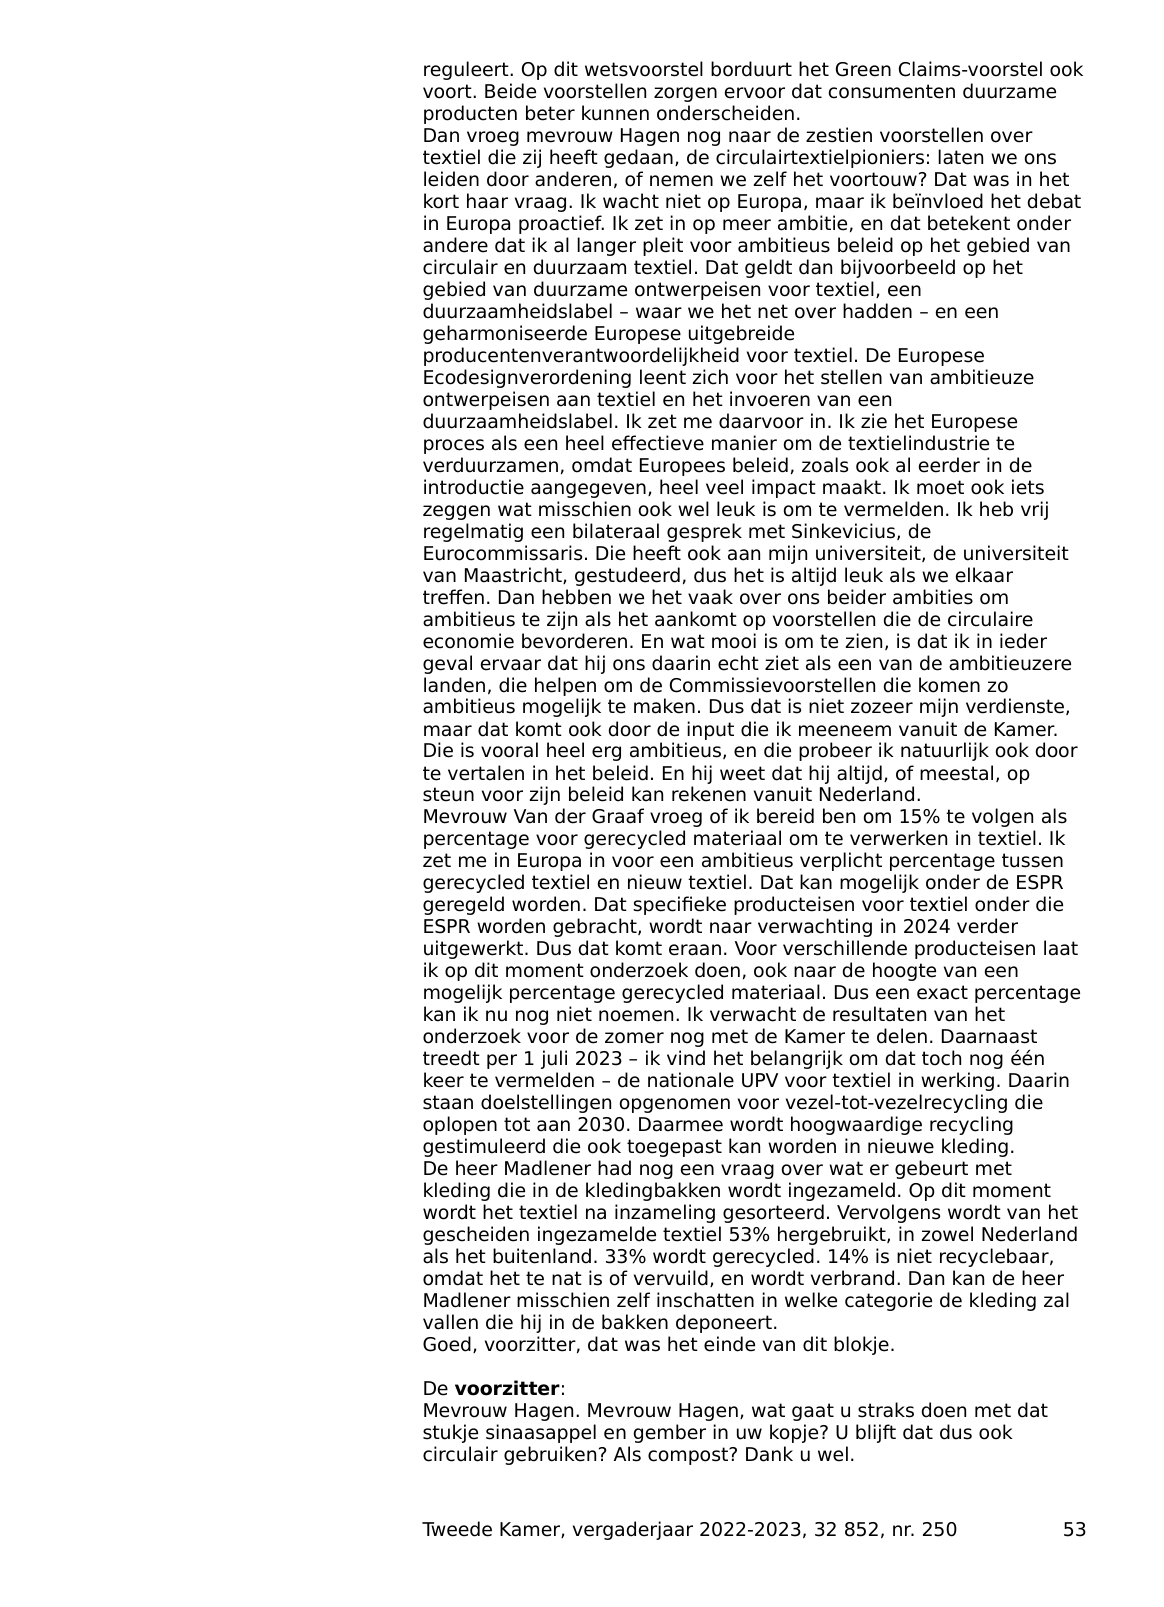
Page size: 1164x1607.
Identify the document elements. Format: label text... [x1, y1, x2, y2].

text Dan vroeg mevrouw Hagen nog naar de zestien voorstellen over textiel die zij heeft gedaan, de circulairtextielpioniers: laten we ons leiden door anderen, of nemen we zelf het voortouw? Dat was in het kort haar vraag. Ik wacht niet op Europa, maar ik beïnvloed het debat in Europa proactief. Ik zet in op meer ambitie, en dat betekent onder andere dat ik al langer pleit voor ambitieus beleid op het gebied van circulair en duurzaam textiel. Dat geldt dan bijvoorbeeld op het gebied van duurzame ontwerpeisen voor textiel, een duurzaamheidslabel – waar we het net over hadden – en een geharmoniseerde Europese uitgebreide producentenverantwoordelijkheid voor textiel. De Europese Ecodesignverordening leent zich voor het stellen van ambitieuze ontwerpeisen aan textiel en het invoeren van een duurzaamheidslabel. Ik zet me daarvoor in. Ik zie het Europese proces als een heel effectieve manier om de textielindustrie te verduurzamen, omdat Europees beleid, zoals ook al eerder in de introductie aangegeven, heel veel impact maakt. Ik moet ook iets zeggen wat misschien ook wel leuk is om te vermelden. Ik heb vrij regelmatig een bilateraal gesprek met Sinkevicius, de Eurocommissaris. Die heeft ook aan mijn universiteit, de universiteit van Maastricht, gestudeerd, dus het is altijd leuk als we elkaar treffen. Dan hebben we het vaak over ons beider ambities om ambitieus te zijn als het aankomt op voorstellen die de circulaire economie bevorderen. En wat mooi is om te zien, is dat ik in ieder geval ervaar dat hij ons daarin echt ziet als een van de ambitieuzere landen, die helpen om de Commissievoorstellen die komen zo ambitieus mogelijk te maken. Dus dat is niet zozeer mijn verdienste, maar dat komt ook door de input die ik meeneem vanuit de Kamer. Die is vooral heel erg ambitieus, en die probeer ik natuurlijk ook door te vertalen in het beleid. En hij weet dat hij altijd, of meestal, op steun voor zijn beleid kan rekenen vanuit Nederland. [422, 125, 1087, 806]
text Goed, voorzitter, dat was het einde van dit blokje. [422, 1334, 1087, 1356]
text De heer Madlener had nog een vraag over wat er gebeurt met kleding die in de kledingbakken wordt ingezameld. Op dit moment wordt het textiel na inzameling gesorteerd. Vervolgens wordt van het gescheiden ingezamelde textiel 53% hergebruikt, in zowel Nederland als het buitenland. 33% wordt gerecycled. 14% is niet recyclebaar, omdat het te nat is of vervuild, en wordt verbrand. Dan kan de heer Madlener misschien zelf inschatten in welke categorie de kleding zal vallen die hij in de bakken deponeert. [422, 1158, 1087, 1334]
text Mevrouw Hagen. Mevrouw Hagen, wat gaat u straks doen met dat stukje sinaasappel en gember in uw kopje? U blijft dat dus ook circulair gebruiken? Als compost? Dank u wel. [422, 1400, 1087, 1466]
text Mevrouw Van der Graaf vroeg of ik bereid ben om 15% te volgen als percentage voor gerecycled materiaal om te verwerken in textiel. Ik zet me in Europa in voor een ambitieus verplicht percentage tussen gerecycled textiel en nieuw textiel. Dat kan mogelijk onder de ESPR geregeld worden. Dat specifieke producteisen voor textiel onder die ESPR worden gebracht, wordt naar verwachting in 2024 verder uitgewerkt. Dus dat komt eraan. Voor verschillende producteisen laat ik op dit moment onderzoek doen, ook naar de hoogte van een mogelijk percentage gerecycled materiaal. Dus een exact percentage kan ik nu nog niet noemen. Ik verwacht de resultaten van het onderzoek voor de zomer nog met de Kamer te delen. Daarnaast treedt per 1 juli 2023 – ik vind het belangrijk om dat toch nog één keer te vermelden – de nationale UPV voor textiel in werking. Daarin staan doelstellingen opgenomen voor vezel-tot-vezelrecycling die oplopen tot aan 2030. Daarmee wordt hoogwaardige recycling gestimuleerd die ook toegepast kan worden in nieuwe kleding. [422, 806, 1087, 1158]
text reguleert. Op dit wetsvoorstel borduurt het Green Claims-voorstel ook voort. Beide voorstellen zorgen ervoor dat consumenten duurzame producten beter kunnen onderscheiden. [422, 59, 1087, 125]
text De voorzitter: [422, 1378, 1087, 1400]
